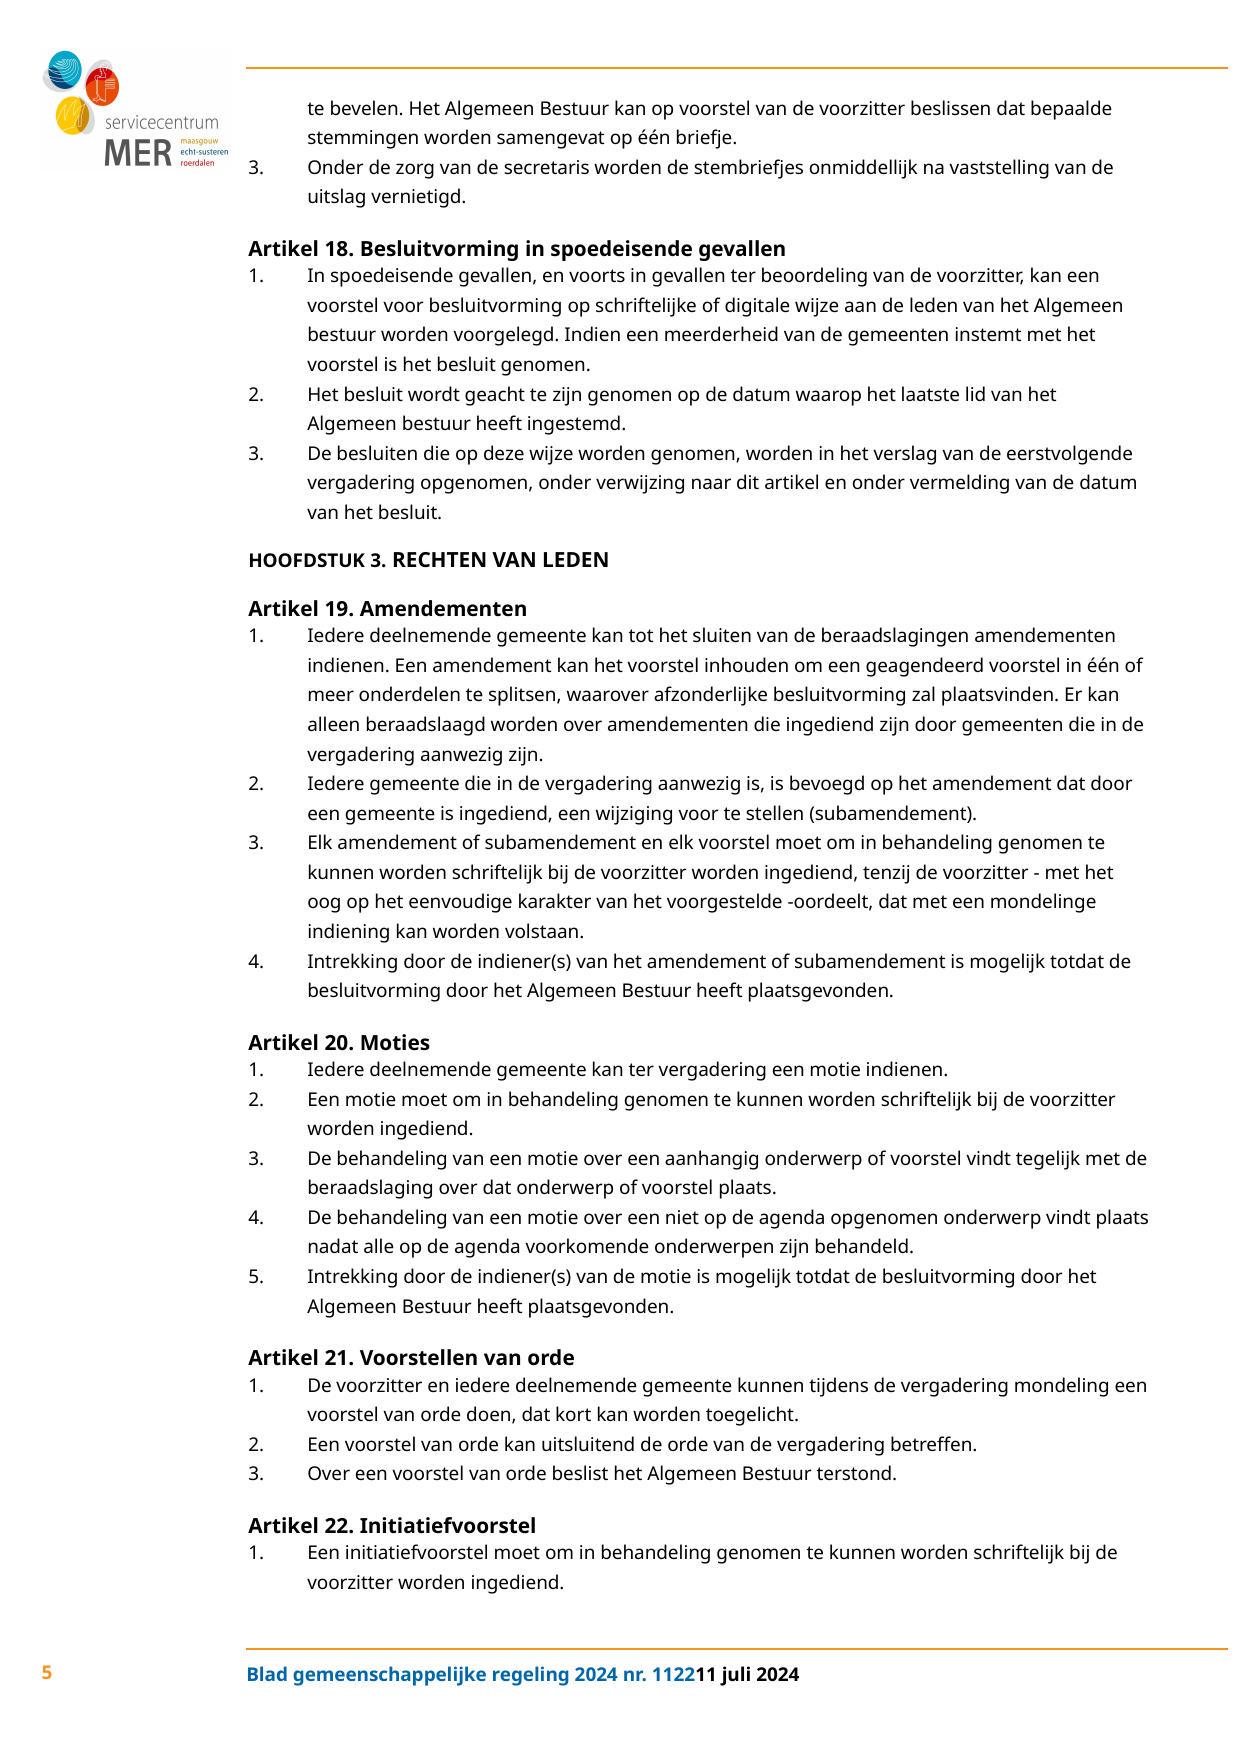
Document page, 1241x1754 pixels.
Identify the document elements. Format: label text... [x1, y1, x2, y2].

text HOOFDSTUK 3. RECHTEN VAN LEDEN [248, 545, 1152, 573]
list Iedere deelnemende gemeente kan ter vergadering een motie indienen. [248, 1056, 1152, 1082]
list Een motie moet om in behandeling genomen te kunnen worden schriftelijk bij de voorzitter worden ingediend. [248, 1086, 1152, 1141]
list In spoedeisende gevallen, en voorts in gevallen ter beoordeling van de voorzitter, kan een voorstel voor besluitvorming op schriftelijke of digitale wijze aan de leden van het Algemeen bestuur worden voorgelegd. Indien een meerderheid van de gemeenten instemt met het voorstel is het besluit genomen. [248, 262, 1152, 377]
list Elk amendement of subamendement en elk voorstel moet om in behandeling genomen te kunnen worden schriftelijk bij de voorzitter worden ingediend, tenzij de voorzitter - met het oog op het eenvoudige karakter van het voorgestelde -oordeelt, dat met een mondelinge indiening kan worden volstaan. [248, 829, 1152, 944]
list De behandeling van een motie over een aanhangig onderwerp of voorstel vindt tegelijk met de beraadslaging over dat onderwerp of voorstel plaats. [248, 1145, 1152, 1200]
list Een initiatiefvoorstel moet om in behandeling genomen te kunnen worden schriftelijk bij de voorzitter worden ingediend. [248, 1539, 1152, 1595]
list Intrekking door de indiener(s) van de motie is mogelijk totdat de besluitvorming door het Algemeen Bestuur heeft plaatsgevonden. [248, 1263, 1152, 1319]
list Een voorstel van orde kan uitsluitend de orde van de vergadering betreffen. [248, 1431, 1152, 1457]
text Artikel 18. Besluitvorming in spoedeisende gevallen [248, 234, 1152, 262]
list Het besluit wordt geacht te zijn genomen op de datum waarop het laatste lid van het Algemeen bestuur heeft ingestemd. [248, 381, 1152, 436]
list Iedere deelnemende gemeente kan tot het sluiten van de beraadslagingen amendementen indienen. Een amendement kan het voorstel inhouden om een geagendeerd voorstel in één of meer onderdelen te splitsen, waarover afzonderlijke besluitvorming zal plaatsvinden. Er kan alleen beraadslaagd worden over amendementen die ingediend zijn door gemeenten die in de vergadering aanwezig zijn. [248, 622, 1152, 766]
text Artikel 20. Moties [248, 1028, 1152, 1056]
list te bevelen. Het Algemeen Bestuur kan op voorstel van de voorzitter beslissen dat bepaalde stemmingen worden samengevat op één briefje. [248, 95, 1152, 150]
list De voorzitter en iedere deelnemende gemeente kunnen tijdens de vergadering mondeling een voorstel van orde doen, dat kort kan worden toegelicht. [248, 1372, 1152, 1427]
text Artikel 21. Voorstellen van orde [248, 1343, 1152, 1372]
list Onder de zorg van de secretaris worden de stembriefjes onmiddellijk na vaststelling van de uitslag vernietigd. [248, 154, 1152, 209]
list De besluiten die op deze wijze worden genomen, worden in het verslag van de eerstvolgende vergadering opgenomen, onder verwijzing naar dit artikel en onder vermelding van de datum van het besluit. [248, 440, 1152, 525]
picture [41, 47, 231, 172]
text Artikel 19. Amendementen [248, 594, 1152, 622]
list Intrekking door de indiener(s) van het amendement of subamendement is mogelijk totdat de besluitvorming door het Algemeen Bestuur heeft plaatsgevonden. [248, 948, 1152, 1003]
list Over een voorstel van orde beslist het Algemeen Bestuur terstond. [248, 1461, 1152, 1486]
text Artikel 22. Initiatiefvoorstel [248, 1511, 1152, 1539]
list Iedere gemeente die in de vergadering aanwezig is, is bevoegd op het amendement dat door een gemeente is ingediend, een wijziging voor te stellen (subamendement). [248, 770, 1152, 826]
list De behandeling van een motie over een niet op de agenda opgenomen onderwerp vindt plaats nadat alle op de agenda voorkomende onderwerpen zijn behandeld. [248, 1204, 1152, 1259]
